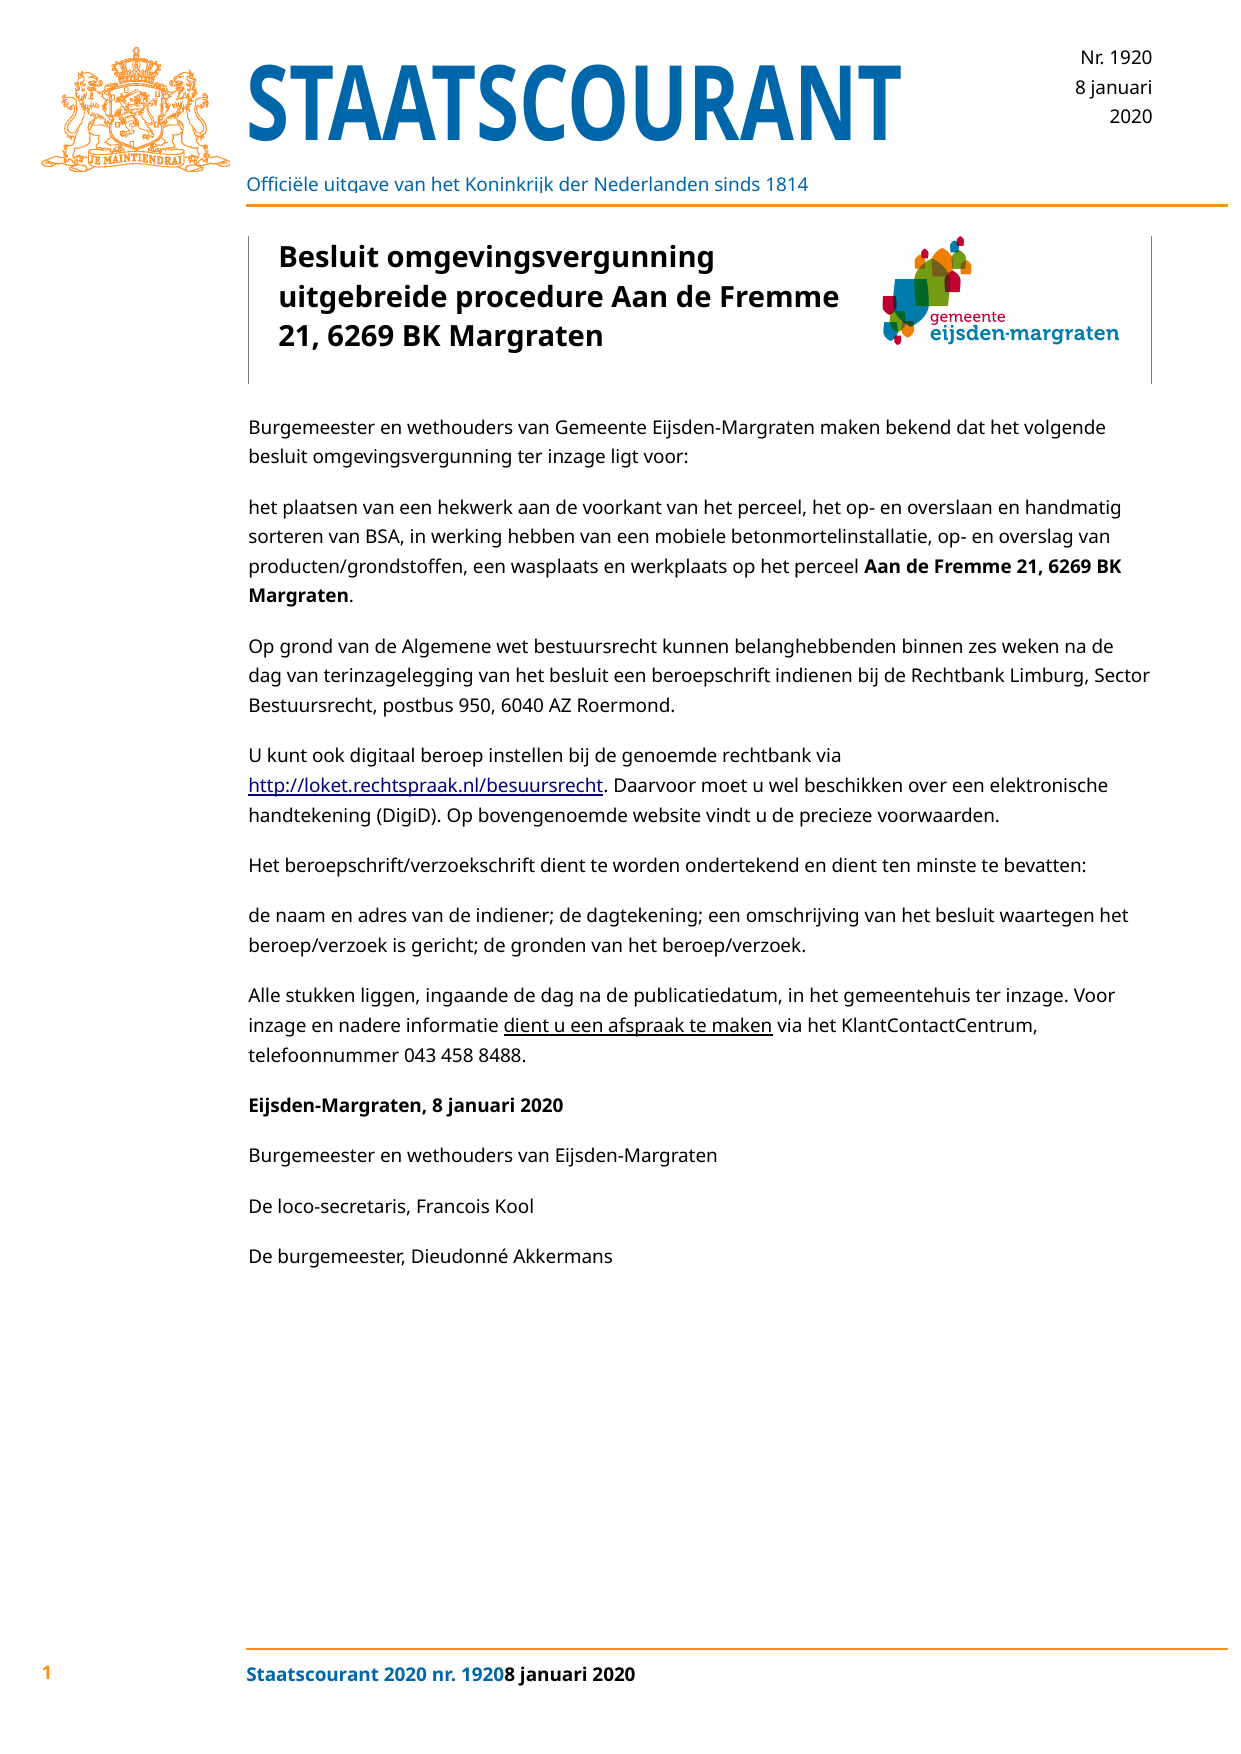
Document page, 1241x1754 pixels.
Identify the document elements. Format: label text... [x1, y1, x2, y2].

table_header Besluit omgevingsvergunning uitgebreide procedure Aan de Fremme 21, 6269 BK Margraten [249, 236, 850, 384]
text De burgemeester, Dieudonné Akkermans [248, 1243, 1152, 1269]
table_header [850, 236, 1151, 384]
text Op grond van de Algemene wet bestuursrecht kunnen belanghebbenden binnen zes weken na de dag van terinzagelegging van het besluit een beroepschrift indienen bij de Rechtbank Limburg, Sector Bestuursrecht, postbus 950, 6040 AZ Roermond. [248, 633, 1152, 718]
text U kunt ook digitaal beroep instellen bij de genoemde rechtbank via http://loket.rechtspraak.nl/besuursrecht. Daarvoor moet u wel beschikken over een elektronische handtekening (DigiD). Op bovengenoemde website vindt u de precieze voorwaarden. [248, 743, 1152, 828]
text Het beroepschrift/verzoekschrift dient te worden ondertekend en dient ten minste te bevatten: [248, 852, 1152, 878]
text Eijsden-Margraten, 8 januari 2020 [248, 1092, 1152, 1118]
picture [882, 236, 1119, 345]
picture [41, 47, 231, 172]
text het plaatsen van een hekwerk aan de voorkant van het perceel, het op- en overslaan en handmatig sorteren van BSA, in werking hebben van een mobiele betonmortelinstallatie, op- en overslag van producten/grondstoffen, een wasplaats en werkplaats op het perceel Aan de Fremme 21, 6269 BK Margraten. [248, 494, 1152, 608]
text Burgemeester en wethouders van Gemeente Eijsden-Margraten maken bekend dat het volgende besluit omgevingsvergunning ter inzage ligt voor: [248, 414, 1152, 469]
text Alle stukken liggen, ingaande de dag na de publicatiedatum, in het gemeentehuis ter inzage. Voor inzage en nadere informatie dient u een afspraak te maken via het KlantContactCentrum, telefoonnummer 043 458 8488. [248, 983, 1152, 1068]
text De loco-secretaris, Francois Kool [248, 1193, 1152, 1219]
text de naam en adres van de indiener; de dagtekening; een omschrijving van het besluit waartegen het beroep/verzoek is gericht; de gronden van het beroep/verzoek. [248, 903, 1152, 958]
text Burgemeester en wethouders van Eijsden-Margraten [248, 1143, 1152, 1168]
